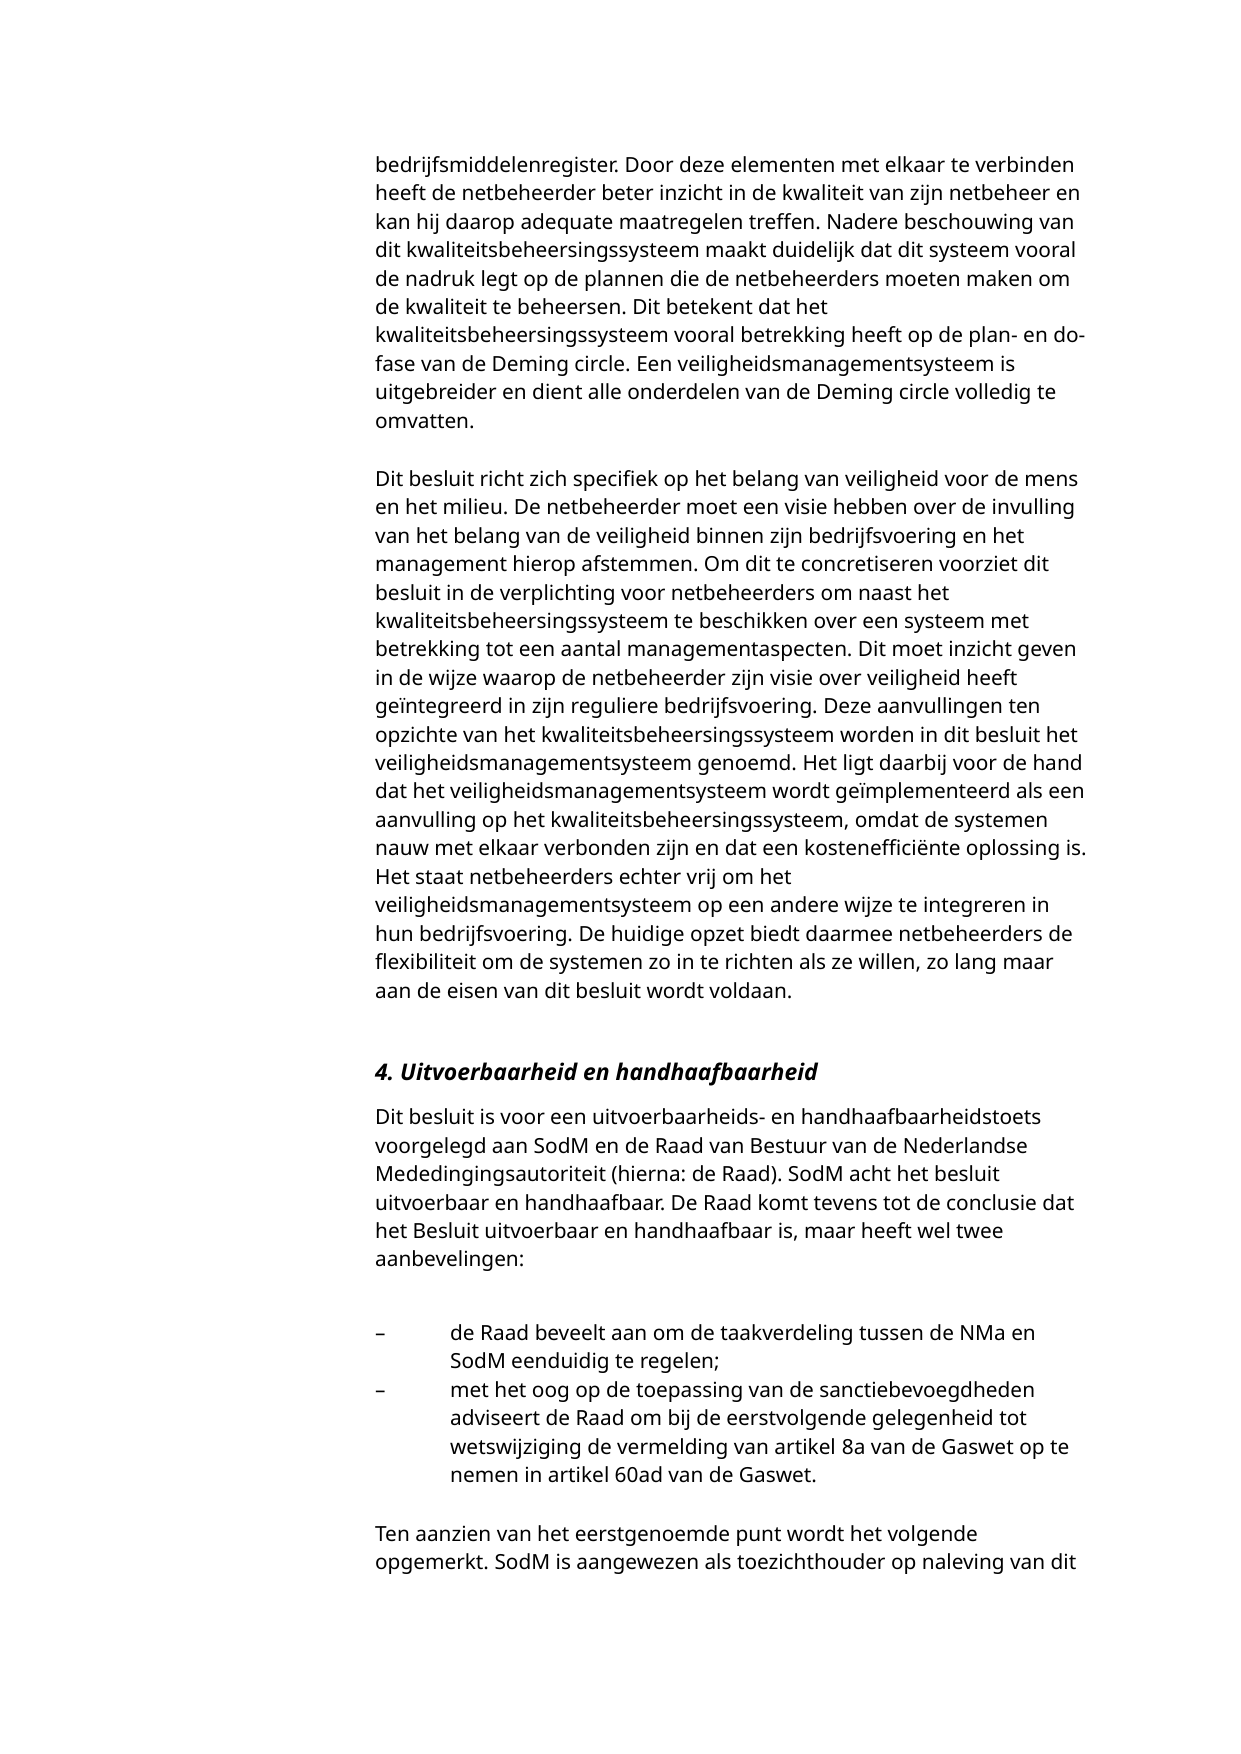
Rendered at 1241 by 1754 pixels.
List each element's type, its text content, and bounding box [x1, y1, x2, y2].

list met het oog op de toepassing van de sanctiebevoegdheden adviseert de Raad om bij de eerstvolgende gelegenheid tot wetswijziging de vermelding van artikel 8a van de Gaswet op te nemen in artikel 60ad van de Gaswet. [375, 1375, 1090, 1489]
text bedrijfsmiddelenregister. Door deze elementen met elkaar te verbinden heeft de netbeheerder beter inzicht in de kwaliteit van zijn netbeheer en kan hij daarop adequate maatregelen treffen. Nadere beschouwing van dit kwaliteitsbeheersingssysteem maakt duidelijk dat dit systeem vooral de nadruk legt op de plannen die de netbeheerders moeten maken om de kwaliteit te beheersen. Dit betekent dat het kwaliteitsbeheersingssysteem vooral betrekking heeft op de plan- en do-fase van de Deming circle. Een veiligheidsmanagementsysteem is uitgebreider en dient alle onderdelen van de Deming circle volledig te omvatten. [375, 150, 1090, 434]
list de Raad beveelt aan om de taakverdeling tussen de NMa en SodM eenduidig te regelen; [375, 1318, 1090, 1375]
subtitle 4. Uitvoerbaarheid en handhaafbaarheid [375, 1056, 1090, 1087]
text Ten aanzien van het eerstgenoemde punt wordt het volgende opgemerkt. SodM is aangewezen als toezichthouder op naleving van dit [375, 1519, 1090, 1576]
text Dit besluit is voor een uitvoerbaarheids- en handhaafbaarheidstoets voorgelegd aan SodM en de Raad van Bestuur van de Nederlandse Mededingingsautoriteit (hierna: de Raad). SodM acht het besluit uitvoerbaar en handhaafbaar. De Raad komt tevens tot de conclusie dat het Besluit uitvoerbaar en handhaafbaar is, maar heeft wel twee aanbevelingen: [375, 1102, 1090, 1273]
text Dit besluit richt zich specifiek op het belang van veiligheid voor de mens en het milieu. De netbeheerder moet een visie hebben over de invulling van het belang van de veiligheid binnen zijn bedrijfsvoering en het management hierop afstemmen. Om dit te concretiseren voorziet dit besluit in de verplichting voor netbeheerders om naast het kwaliteitsbeheersingssysteem te beschikken over een systeem met betrekking tot een aantal managementaspecten. Dit moet inzicht geven in de wijze waarop de netbeheerder zijn visie over veiligheid heeft geïntegreerd in zijn reguliere bedrijfsvoering. Deze aanvullingen ten opzichte van het kwaliteitsbeheersingssysteem worden in dit besluit het veiligheidsmanagementsysteem genoemd. Het ligt daarbij voor de hand dat het veiligheidsmanagementsysteem wordt geïmplementeerd als een aanvulling op het kwaliteitsbeheersingssysteem, omdat de systemen nauw met elkaar verbonden zijn en dat een kostenefficiënte oplossing is. Het staat netbeheerders echter vrij om het veiligheidsmanagementsysteem op een andere wijze te integreren in hun bedrijfsvoering. De huidige opzet biedt daarmee netbeheerders de flexibiliteit om de systemen zo in te richten als ze willen, zo lang maar aan de eisen van dit besluit wordt voldaan. [375, 464, 1090, 1004]
